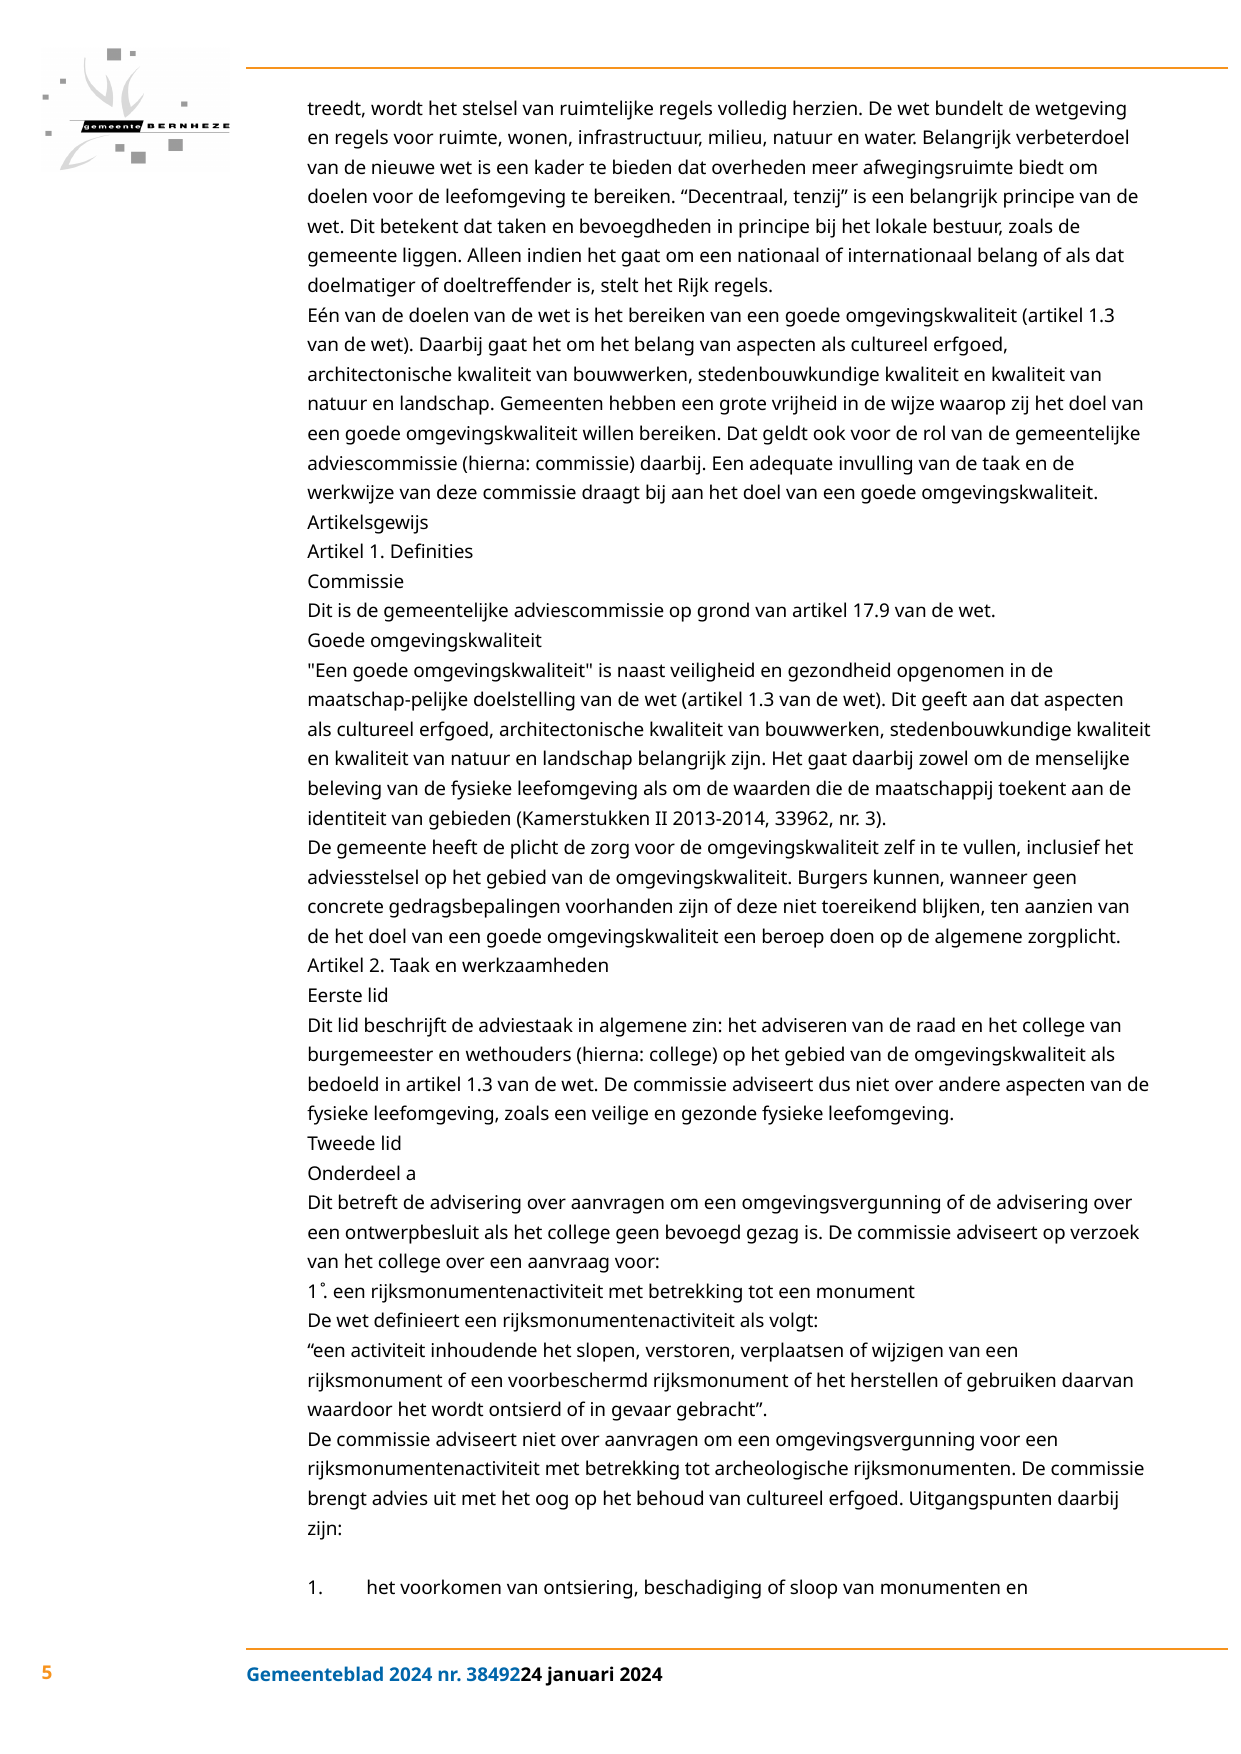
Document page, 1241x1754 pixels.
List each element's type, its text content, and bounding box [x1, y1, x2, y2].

list Artikel 1. Definities [248, 538, 1152, 564]
list 1 ̊. een rijksmonumentenactiviteit met betrekking tot een monument [248, 1278, 1152, 1304]
list Artikel 2. Taak en werkzaamheden [248, 953, 1152, 978]
list De commissie adviseert niet over aanvragen om een omgevingsvergunning voor een rijksmonumentenactiviteit met betrekking tot archeologische rijksmonumenten. De commissie brengt advies uit met het oog op het behoud van cultureel erfgoed. Uitgangspunten daarbij zijn: [248, 1426, 1152, 1541]
list "Een goede omgevingskwaliteit" is naast veiligheid en gezondheid opgenomen in de maatschap-pelijke doelstelling van de wet (artikel 1.3 van de wet). Dit geeft aan dat aspecten als cultureel erfgoed, architectonische kwaliteit van bouwwerken, stedenbouwkundige kwaliteit en kwaliteit van natuur en landschap belangrijk zijn. Het gaat daarbij zowel om de menselijke beleving van de fysieke leefomgeving als om de waarden die de maatschappij toekent aan de identiteit van gebieden (Kamerstukken II 2013-2014, 33962, nr. 3). [248, 657, 1152, 831]
list Goede omgevingskwaliteit [248, 627, 1152, 653]
list Dit lid beschrijft de adviestaak in algemene zin: het adviseren van de raad en het college van burgemeester en wethouders (hierna: college) op het gebied van de omgevingskwaliteit als bedoeld in artikel 1.3 van de wet. De commissie adviseert dus niet over andere aspecten van de fysieke leefomgeving, zoals een veilige en gezonde fysieke leefomgeving. [248, 1012, 1152, 1126]
list Dit is de gemeentelijke adviescommissie op grond van artikel 17.9 van de wet. [248, 598, 1152, 623]
list het voorkomen van ontsiering, beschadiging of sloop van monumenten en [307, 1574, 1152, 1600]
list Onderdeel a [248, 1160, 1152, 1186]
picture [41, 47, 231, 172]
list De wet definieert een rijksmonumentenactiviteit als volgt: [248, 1308, 1152, 1333]
list Tweede lid [248, 1130, 1152, 1156]
list De gemeente heeft de plicht de zorg voor de omgevingskwaliteit zelf in te vullen, inclusief het adviesstelsel op het gebied van de omgevingskwaliteit. Burgers kunnen, wanneer geen concrete gedragsbepalingen voorhanden zijn of deze niet toereikend blijken, ten aanzien van de het doel van een goede omgevingskwaliteit een beroep doen op de algemene zorgplicht. [248, 834, 1152, 949]
list treedt, wordt het stelsel van ruimtelijke regels volledig herzien. De wet bundelt de wetgeving en regels voor ruimte, wonen, infrastructuur, milieu, natuur en water. Belangrijk verbeterdoel van de nieuwe wet is een kader te bieden dat overheden meer afwegingsruimte biedt om doelen voor de leefomgeving te bereiken. “Decentraal, tenzij” is een belangrijk principe van de wet. Dit betekent dat taken en bevoegdheden in principe bij het lokale bestuur, zoals de gemeente liggen. Alleen indien het gaat om een nationaal of internationaal belang of als dat doelmatiger of doeltreffender is, stelt het Rijk regels. [248, 95, 1152, 298]
list Eerste lid [248, 982, 1152, 1008]
list Artikelsgewijs [248, 509, 1152, 535]
list “een activiteit inhoudende het slopen, verstoren, verplaatsen of wijzigen van een rijksmonument of een voorbeschermd rijksmonument of het herstellen of gebruiken daarvan waardoor het wordt ontsierd of in gevaar gebracht”. [248, 1337, 1152, 1422]
list Dit betreft de advisering over aanvragen om een omgevingsvergunning of de advisering over een ontwerpbesluit als het college geen bevoegd gezag is. De commissie adviseert op verzoek van het college over een aanvraag voor: [248, 1189, 1152, 1274]
list Commissie [248, 568, 1152, 594]
list Eén van de doelen van de wet is het bereiken van een goede omgevingskwaliteit (artikel 1.3 van de wet). Daarbij gaat het om het belang van aspecten als cultureel erfgoed, architectonische kwaliteit van bouwwerken, stedenbouwkundige kwaliteit en kwaliteit van natuur en landschap. Gemeenten hebben een grote vrijheid in de wijze waarop zij het doel van een goede omgevingskwaliteit willen bereiken. Dat geldt ook voor de rol van de gemeentelijke adviescommissie (hierna: commissie) daarbij. Een adequate invulling van de taak en de werkwijze van deze commissie draagt bij aan het doel van een goede omgevingskwaliteit. [248, 302, 1152, 505]
